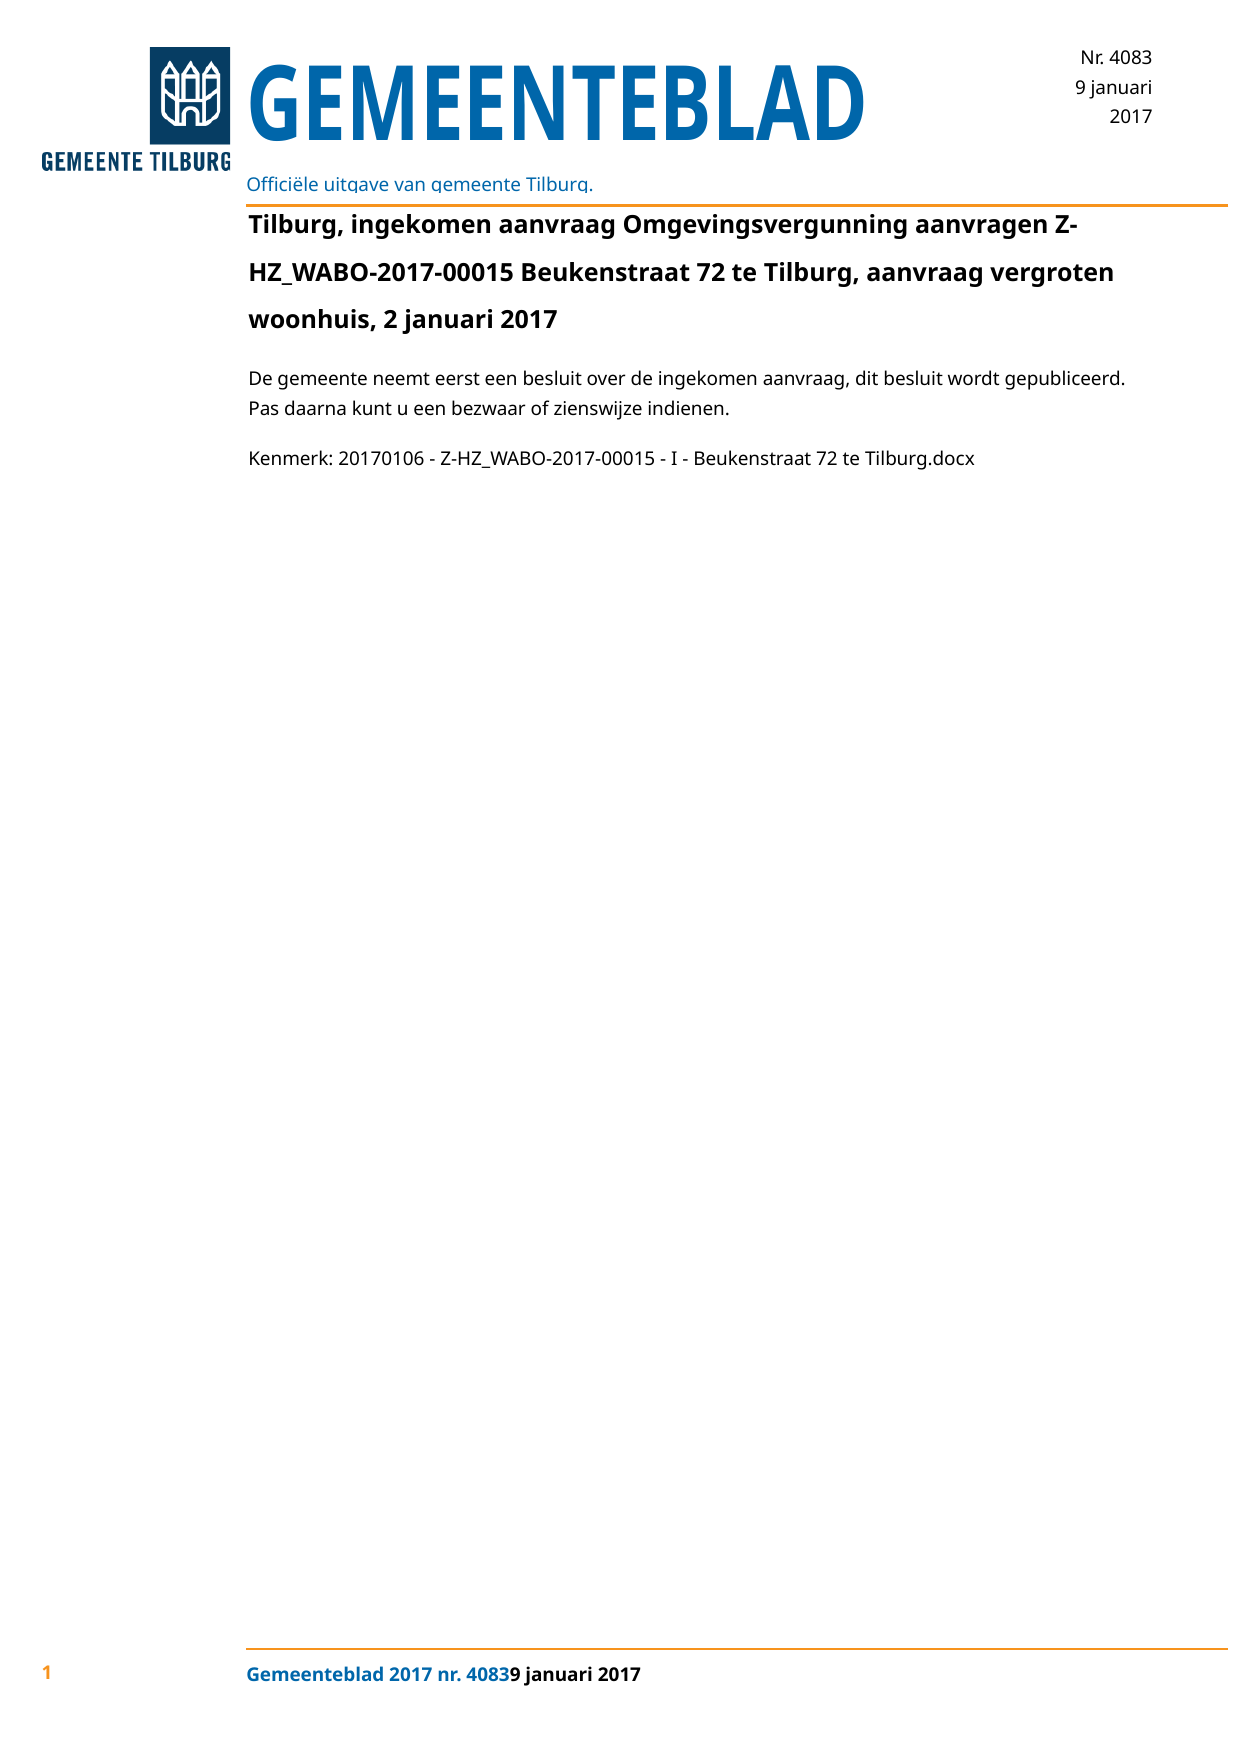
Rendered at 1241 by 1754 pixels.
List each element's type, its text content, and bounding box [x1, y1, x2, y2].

text Tilburg, ingekomen aanvraag Omgevingsvergunning aanvragen Z-HZ_WABO-2017-00015 Beukenstraat 72 te Tilburg, aanvraag vergroten woonhuis, 2 januari 2017 [248, 207, 1152, 336]
text De gemeente neemt eerst een besluit over de ingekomen aanvraag, dit besluit wordt gepubliceerd. Pas daarna kunt u een bezwaar of zienswijze indienen. [248, 366, 1152, 421]
text Kenmerk: 20170106 - Z-HZ_WABO-2017-00015 - I - Beukenstraat 72 te Tilburg.docx [248, 446, 1152, 471]
picture [41, 47, 231, 172]
